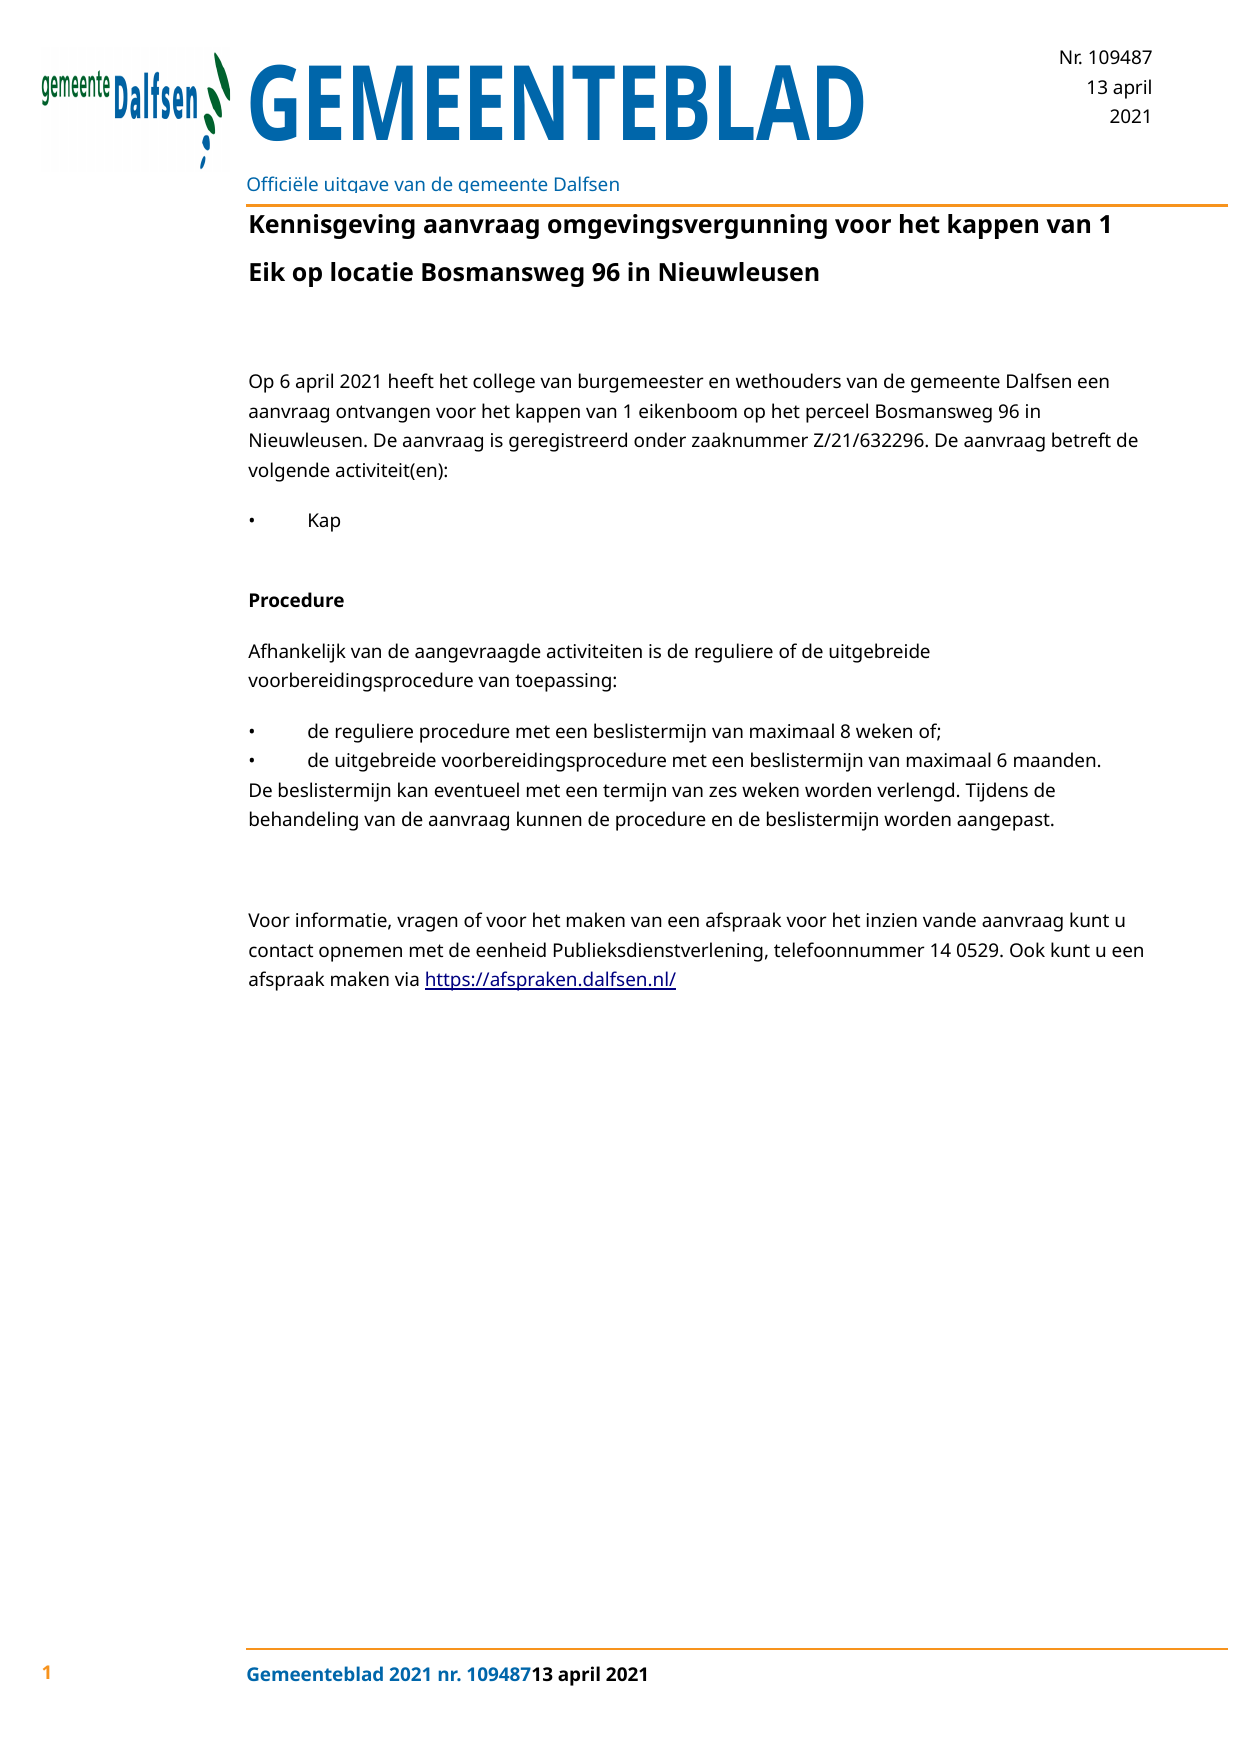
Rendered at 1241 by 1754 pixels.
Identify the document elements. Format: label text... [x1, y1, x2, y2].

list de reguliere procedure met een beslistermijn van maximaal 8 weken of; [248, 718, 1152, 744]
picture [41, 47, 231, 172]
text Kennisgeving aanvraag omgevingsvergunning voor het kappen van 1 Eik op locatie Bosmansweg 96 in Nieuwleusen [248, 207, 1152, 288]
text Op 6 april 2021 heeft het college van burgemeester en wethouders van de gemeente Dalfsen een aanvraag ontvangen voor het kappen van 1 eikenboom op het perceel Bosmansweg 96 in Nieuwleusen. De aanvraag is geregistreerd onder zaaknummer Z/21/632296. De aanvraag betreft de volgende activiteit(en): [248, 368, 1152, 483]
text Voor informatie, vragen of voor het maken van een afspraak voor het inzien vande aanvraag kunt u contact opnemen met de eenheid Publieksdienstverlening, telefoonnummer 14 0529. Ook kunt u een afspraak maken via https://afspraken.dalfsen.nl/ [248, 907, 1152, 992]
text Afhankelijk van de aangevraagde activiteiten is de reguliere of de uitgebreide voorbereidingsprocedure van toepassing: [248, 638, 1152, 693]
list Kap [248, 507, 1152, 533]
list de uitgebreide voorbereidingsprocedure met een beslistermijn van maximaal 6 maanden. [248, 747, 1152, 773]
text Procedure [248, 587, 1152, 613]
text De beslistermijn kan eventueel met een termijn van zes weken worden verlengd. Tijdens de behandeling van de aanvraag kunnen de procedure en de beslistermijn worden aangepast. [248, 777, 1152, 832]
